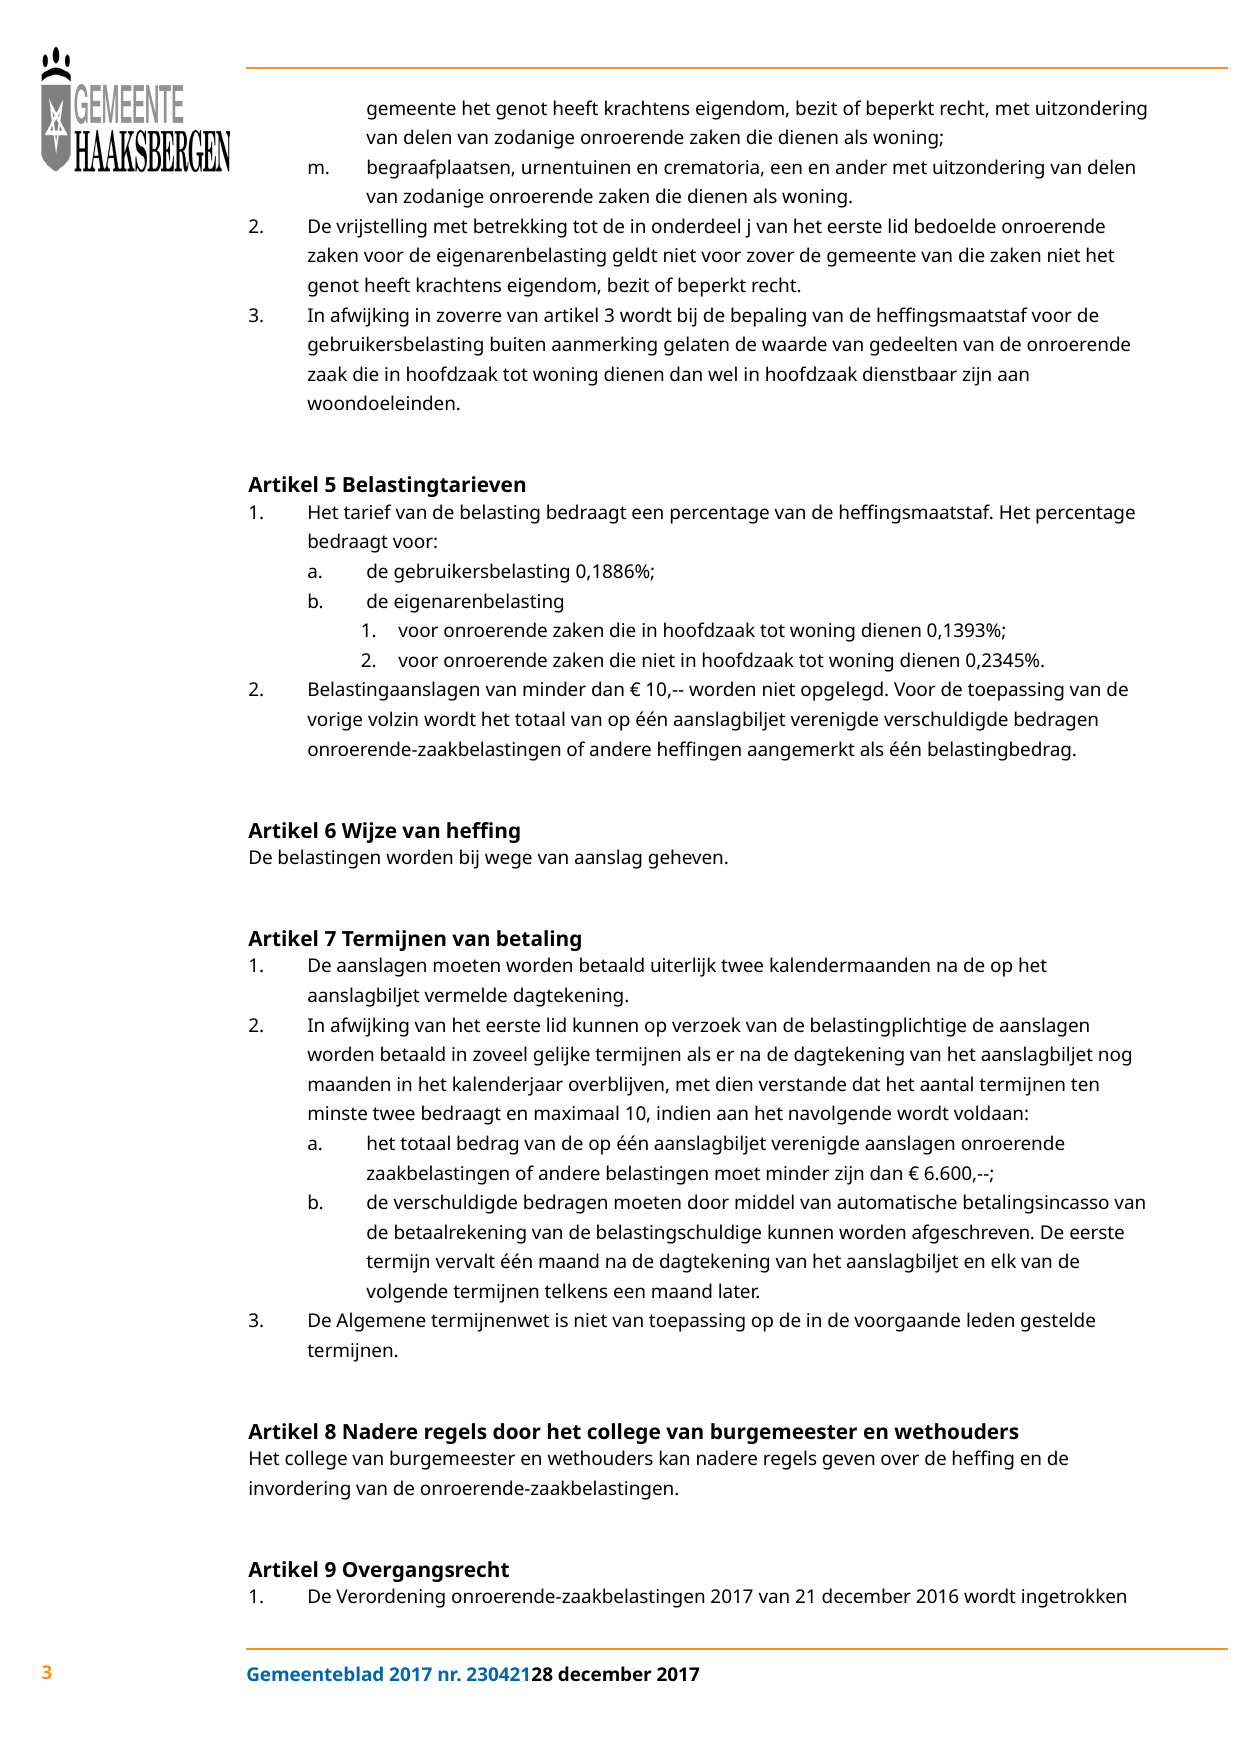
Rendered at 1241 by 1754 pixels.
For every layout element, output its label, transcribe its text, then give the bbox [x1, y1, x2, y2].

list Belastingaanslagen van minder dan € 10,-- worden niet opgelegd. Voor de toepassing van de vorige volzin wordt het totaal van op één aanslagbiljet verenigde verschuldigde bedragen onroerende-zaakbelastingen of andere heffingen aangemerkt als één belastingbedrag. [248, 677, 1152, 761]
list begraafplaatsen, urnentuinen en crematoria, een en ander met uitzondering van delen van zodanige onroerende zaken die dienen als woning. [307, 154, 1152, 209]
list de eigenarenbelasting [307, 588, 1152, 613]
text Artikel 6 Wijze van heffing [248, 816, 1152, 844]
text Artikel 9 Overgangsrecht [248, 1555, 1152, 1584]
list voor onroerende zaken die niet in hoofdzaak tot woning dienen 0,2345%. [361, 647, 1152, 673]
list het totaal bedrag van de op één aanslagbiljet verenigde aanslagen onroerende zaakbelastingen of andere belastingen moet minder zijn dan € 6.600,--; [307, 1130, 1152, 1185]
list Het tarief van de belasting bedraagt een percentage van de heffingsmaatstaf. Het percentage bedraagt voor: [248, 499, 1152, 554]
picture [41, 47, 231, 172]
list In afwijking van het eerste lid kunnen op verzoek van de belastingplichtige de aanslagen worden betaald in zoveel gelijke termijnen als er na de dagtekening van het aanslagbiljet nog maanden in het kalenderjaar overblijven, met dien verstande dat het aantal termijnen ten minste twee bedraagt en maximaal 10, indien aan het navolgende wordt voldaan: [248, 1012, 1152, 1126]
list gemeente het genot heeft krachtens eigendom, bezit of beperkt recht, met uitzondering van delen van zodanige onroerende zaken die dienen als woning; [307, 95, 1152, 150]
text Het college van burgemeester en wethouders kan nadere regels geven over de heffing en de invordering van de onroerende-zaakbelastingen. [248, 1446, 1152, 1501]
list voor onroerende zaken die in hoofdzaak tot woning dienen 0,1393%; [361, 617, 1152, 643]
list De aanslagen moeten worden betaald uiterlijk twee kalendermaanden na de op het aanslagbiljet vermelde dagtekening. [248, 953, 1152, 1008]
text De belastingen worden bij wege van aanslag geheven. [248, 844, 1152, 870]
list De Verordening onroerende-zaakbelastingen 2017 van 21 december 2016 wordt ingetrokken [248, 1584, 1152, 1609]
text Artikel 5 Belastingtarieven [248, 471, 1152, 499]
text Artikel 8 Nadere regels door het college van burgemeester en wethouders [248, 1417, 1152, 1446]
list De vrijstelling met betrekking tot de in onderdeel j van het eerste lid bedoelde onroerende zaken voor de eigenarenbelasting geldt niet voor zover de gemeente van die zaken niet het genot heeft krachtens eigendom, bezit of beperkt recht. [248, 213, 1152, 298]
list In afwijking in zoverre van artikel 3 wordt bij de bepaling van de heffingsmaatstaf voor de gebruikersbelasting buiten aanmerking gelaten de waarde van gedeelten van de onroerende zaak die in hoofdzaak tot woning dienen dan wel in hoofdzaak dienstbaar zijn aan woondoeleinden. [248, 302, 1152, 416]
list de gebruikersbelasting 0,1886%; [307, 558, 1152, 584]
list de verschuldigde bedragen moeten door middel van automatische betalingsincasso van de betaalrekening van de belastingschuldige kunnen worden afgeschreven. De eerste termijn vervalt één maand na de dagtekening van het aanslagbiljet en elk van de volgende termijnen telkens een maand later. [307, 1189, 1152, 1304]
list De Algemene termijnenwet is niet van toepassing op de in de voorgaande leden gestelde termijnen. [248, 1308, 1152, 1363]
text Artikel 7 Termijnen van betaling [248, 924, 1152, 953]
